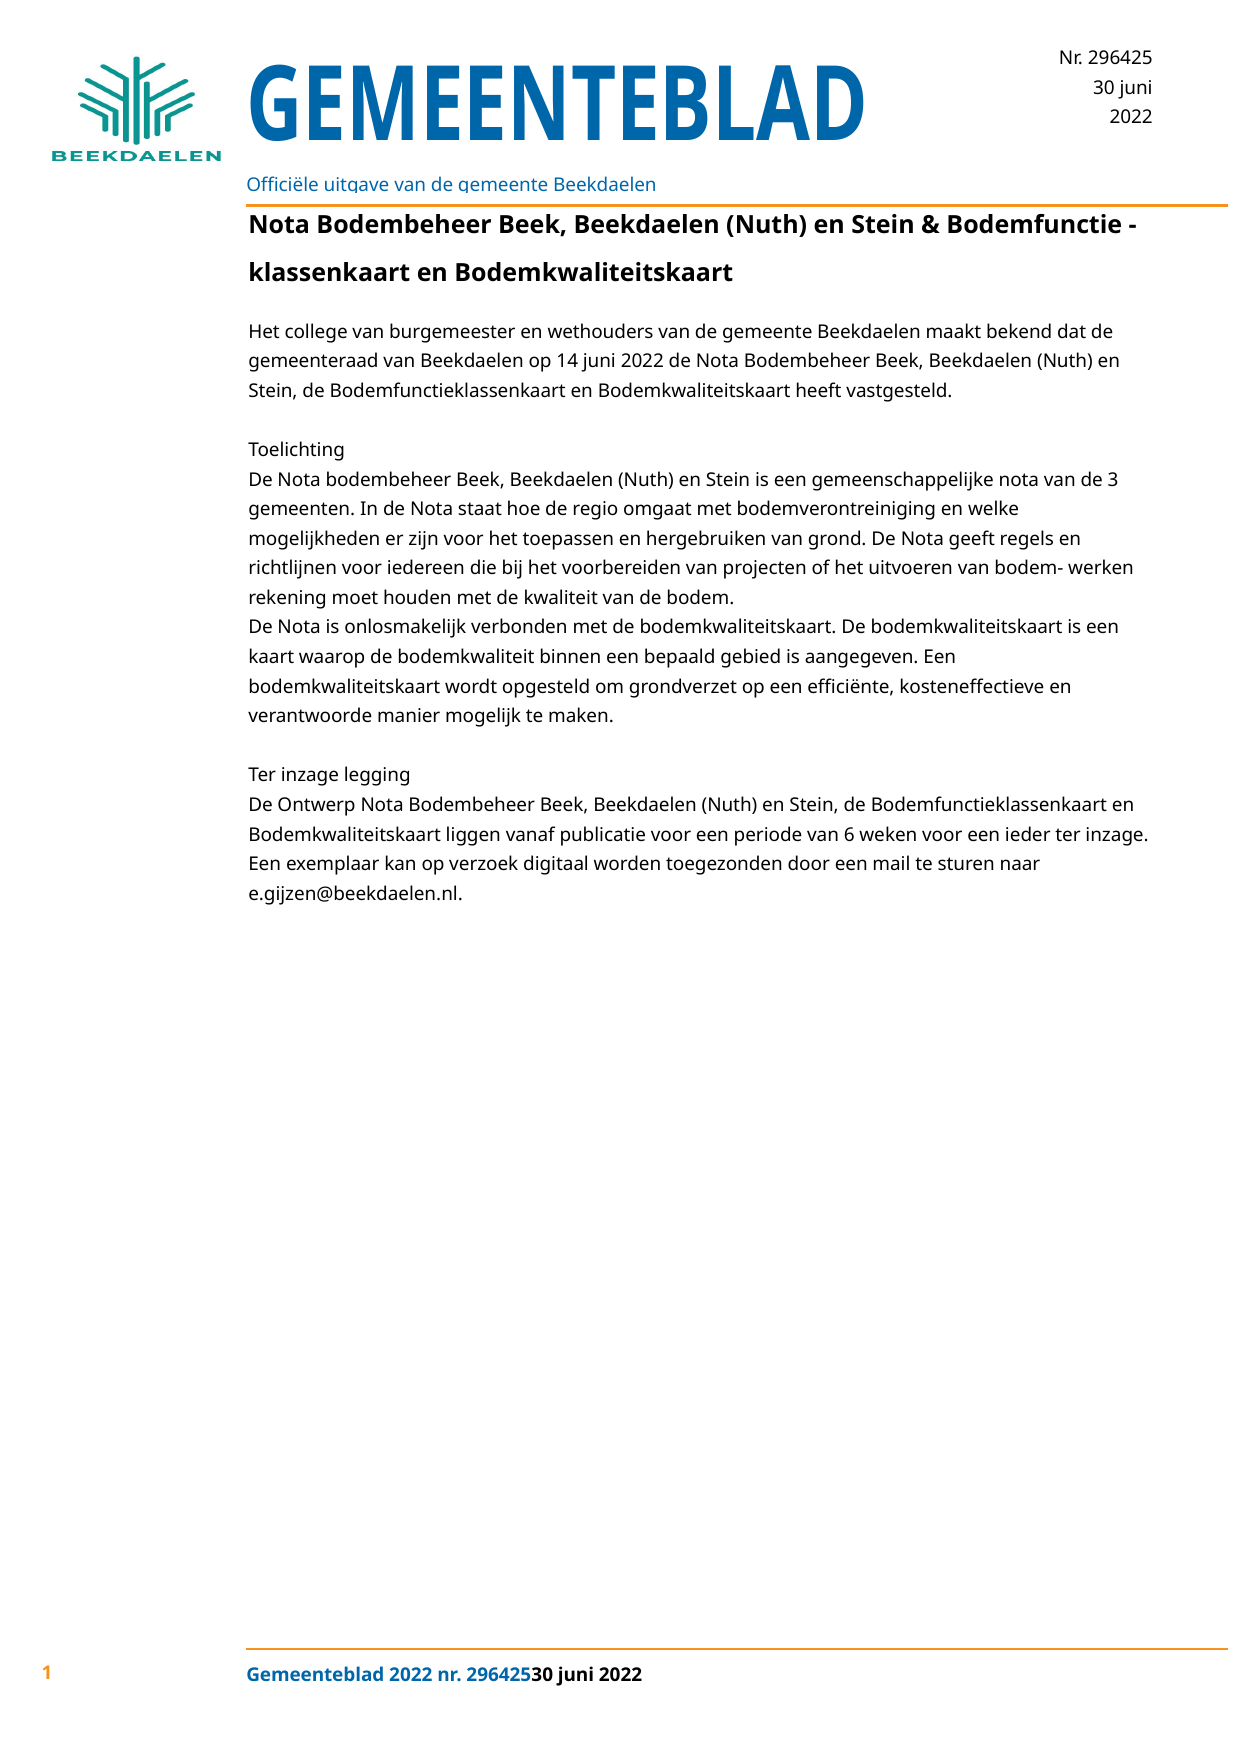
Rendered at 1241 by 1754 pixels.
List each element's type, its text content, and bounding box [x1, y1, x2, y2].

text De Ontwerp Nota Bodembeheer Beek, Beekdaelen (Nuth) en Stein, de Bodemfunctieklassenkaart en Bodemkwaliteitskaart liggen vanaf publicatie voor een periode van 6 weken voor een ieder ter inzage. [248, 791, 1152, 847]
text De Nota bodembeheer Beek, Beekdaelen (Nuth) en Stein is een gemeenschappelijke nota van de 3 gemeenten. In de Nota staat hoe de regio omgaat met bodemverontreiniging en welke mogelijkheden er zijn voor het toepassen en hergebruiken van grond. De Nota geeft regels en richtlijnen voor iedereen die bij het voorbereiden van projecten of het uitvoeren van bodem- werken rekening moet houden met de kwaliteit van de bodem. [248, 466, 1152, 610]
text Het college van burgemeester en wethouders van de gemeente Beekdaelen maakt bekend dat de gemeenteraad van Beekdaelen op 14 juni 2022 de Nota Bodembeheer Beek, Beekdaelen (Nuth) en Stein, de Bodemfunctieklassenkaart en Bodemkwaliteitskaart heeft vastgesteld. [248, 318, 1152, 403]
text Nota Bodembeheer Beek, Beekdaelen (Nuth) en Stein & Bodemfunctie -klassenkaart en Bodemkwaliteitskaart [248, 207, 1152, 288]
text De Nota is onlosmakelijk verbonden met de bodemkwaliteitskaart. De bodemkwaliteitskaart is een kaart waarop de bodemkwaliteit binnen een bepaald gebied is aangegeven. Een bodemkwaliteitskaart wordt opgesteld om grondverzet op een efficiënte, kosteneffectieve en verantwoorde manier mogelijk te maken. [248, 614, 1152, 728]
text Een exemplaar kan op verzoek digitaal worden toegezonden door een mail te sturen naar e.gijzen@beekdaelen.nl. [248, 850, 1152, 906]
picture [41, 47, 231, 172]
text Toelichting [248, 436, 1152, 462]
text Ter inzage legging [248, 762, 1152, 787]
